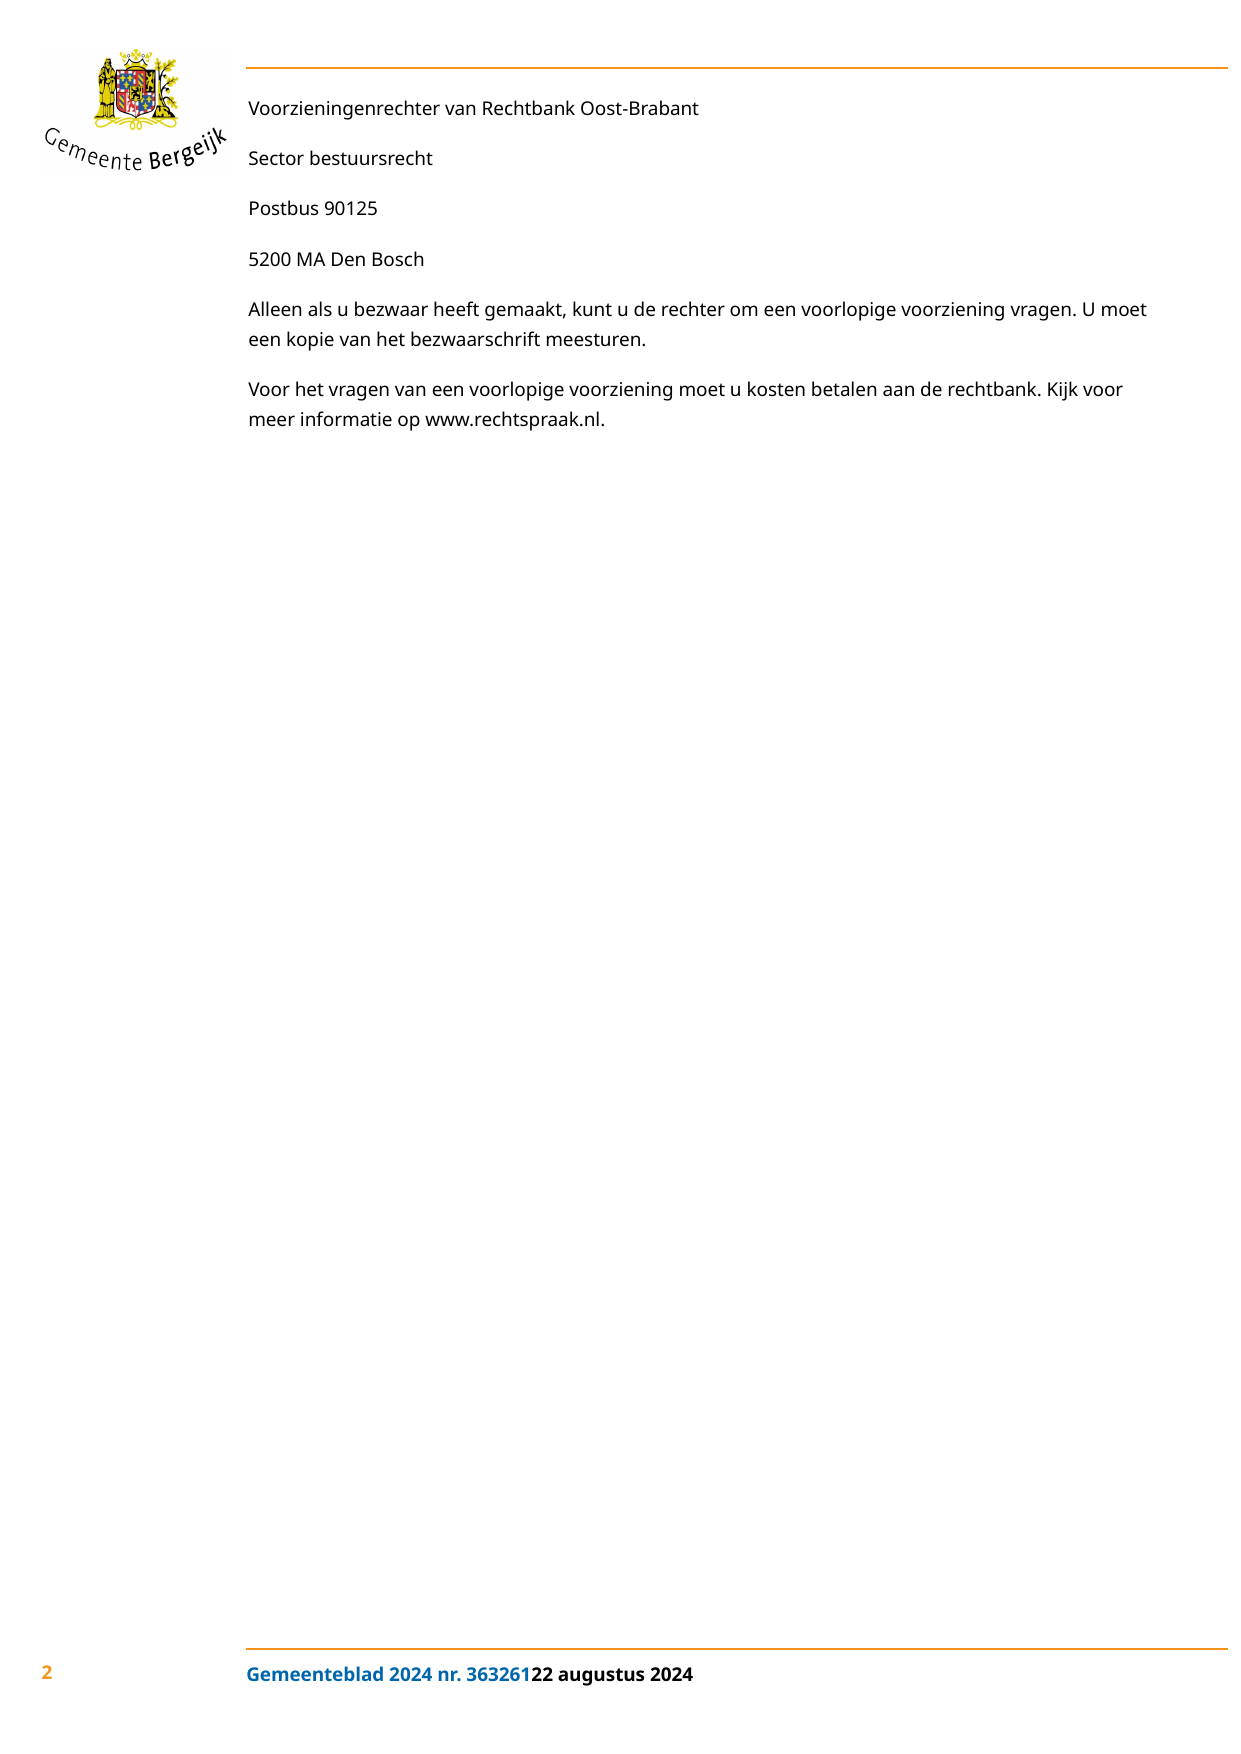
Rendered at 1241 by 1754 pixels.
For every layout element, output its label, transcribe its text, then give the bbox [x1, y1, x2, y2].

text Voorzieningenrechter van Rechtbank Oost-Brabant [248, 95, 1152, 121]
text Alleen als u bezwaar heeft gemaakt, kunt u de rechter om een voorlopige voorziening vragen. U moet een kopie van het bezwaarschrift meesturen. [248, 296, 1152, 352]
text Sector bestuursrecht [248, 145, 1152, 171]
text Postbus 90125 [248, 196, 1152, 221]
picture [41, 47, 231, 172]
text Voor het vragen van een voorlopige voorziening moet u kosten betalen aan de rechtbank. Kijk voor meer informatie op www.rechtspraak.nl. [248, 376, 1152, 432]
text 5200 MA Den Bosch [248, 246, 1152, 272]
